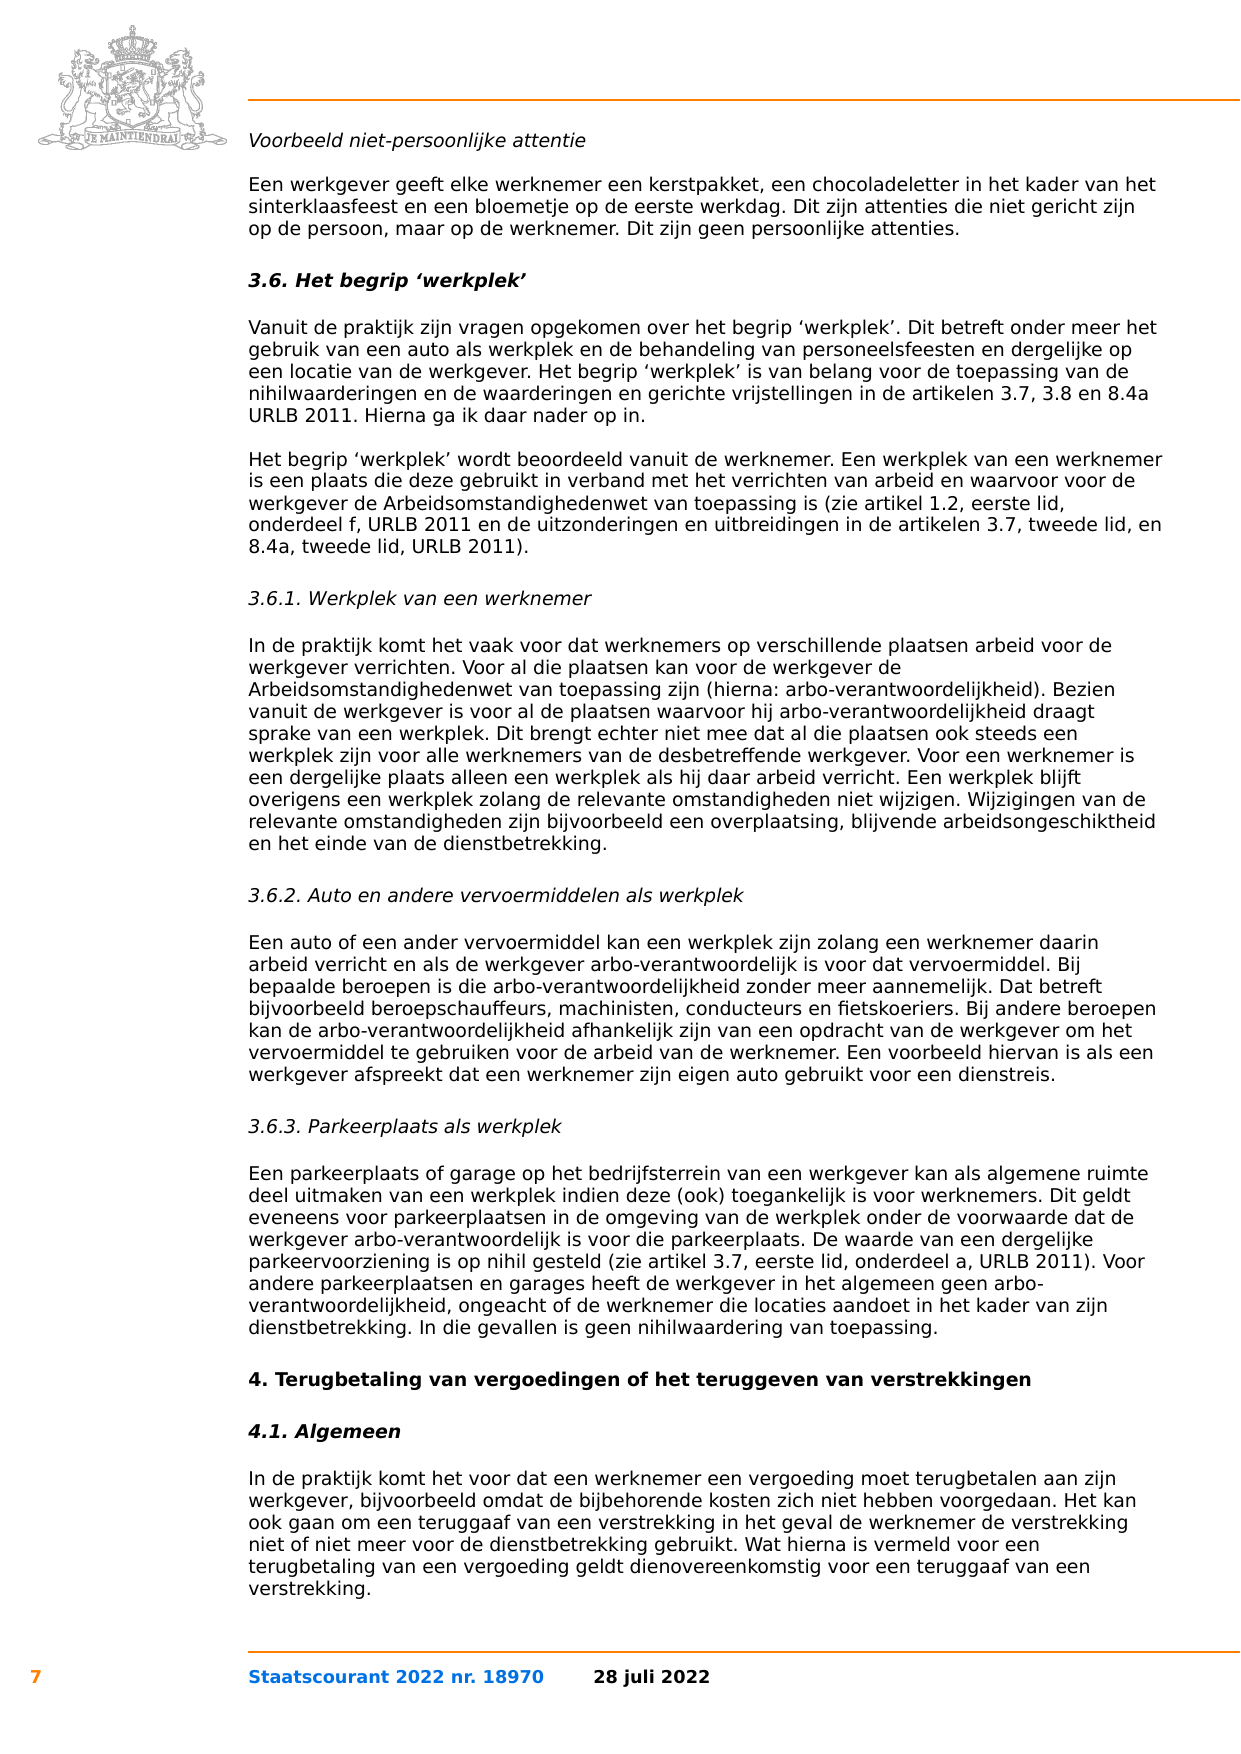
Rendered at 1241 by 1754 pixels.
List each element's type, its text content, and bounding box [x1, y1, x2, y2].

text In de praktijk komt het voor dat een werknemer een vergoeding moet terugbetalen aan zijn werkgever, bijvoorbeeld omdat de bijbehorende kosten zich niet hebben voorgedaan. Het kan ook gaan om een teruggaaf van een verstrekking in het geval de werknemer de verstrekking niet of niet meer voor de dienstbetrekking gebruikt. Wat hierna is vermeld voor een terugbetaling van een vergoeding geldt dienovereenkomstig voor een teruggaaf van een verstrekking. [248, 1468, 1163, 1599]
text Een auto of een ander vervoermiddel kan een werkplek zijn zolang een werknemer daarin arbeid verricht en als de werkgever arbo-verantwoordelijk is voor dat vervoermiddel. Bij bepaalde beroepen is die arbo-verantwoordelijkheid zonder meer aannemelijk. Dat betreft bijvoorbeeld beroepschauffeurs, machinisten, conducteurs en fietskoeriers. Bij andere beroepen kan de arbo-verantwoordelijkheid afhankelijk zijn van een opdracht van de werkgever om het vervoermiddel te gebruiken voor de arbeid van de werknemer. Een voorbeeld hiervan is als een werkgever afspreekt dat een werknemer zijn eigen auto gebruikt voor een dienstreis. [248, 932, 1163, 1086]
subtitle Voorbeeld niet-persoonlijke attentie [248, 130, 1163, 152]
subtitle 3.6.2. Auto en andere vervoermiddelen als werkplek [248, 885, 1163, 907]
subtitle 3.6.1. Werkplek van een werknemer [248, 588, 1163, 610]
subtitle 4.1. Algemeen [248, 1421, 1163, 1443]
text Vanuit de praktijk zijn vragen opgekomen over het begrip ‘werkplek’. Dit betreft onder meer het gebruik van een auto als werkplek en de behandeling van personeelsfeesten en dergelijke op een locatie van de werkgever. Het begrip ‘werkplek’ is van belang voor de toepassing van de nihilwaarderingen en de waarderingen en gerichte vrijstellingen in de artikelen 3.7, 3.8 en 8.4a URLB 2011. Hierna ga ik daar nader op in. [248, 317, 1163, 427]
text Een werkgever geeft elke werknemer een kerstpakket, een chocoladeletter in het kader van het sinterklaasfeest en een bloemetje op de eerste werkdag. Dit zijn attenties die niet gericht zijn op de persoon, maar op de werknemer. Dit zijn geen persoonlijke attenties. [248, 174, 1163, 240]
subtitle 3.6.3. Parkeerplaats als werkplek [248, 1116, 1163, 1138]
subtitle 3.6. Het begrip ‘werkplek’ [248, 270, 1163, 292]
text Een parkeerplaats of garage op het bedrijfsterrein van een werkgever kan als algemene ruimte deel uitmaken van een werkplek indien deze (ook) toegankelijk is voor werknemers. Dit geldt eveneens voor parkeerplaatsen in de omgeving van de werkplek onder de voorwaarde dat de werkgever arbo-verantwoordelijk is voor die parkeerplaats. De waarde van een dergelijke parkeervoorziening is op nihil gesteld (zie artikel 3.7, eerste lid, onderdeel a, URLB 2011). Voor andere parkeerplaatsen en garages heeft de werkgever in het algemeen geen arbo-verantwoordelijkheid, ongeacht of de werknemer die locaties aandoet in het kader van zijn dienstbetrekking. In die gevallen is geen nihilwaardering van toepassing. [248, 1163, 1163, 1339]
subtitle 4. Terugbetaling van vergoedingen of het teruggeven van verstrekkingen [248, 1369, 1163, 1391]
text Het begrip ‘werkplek’ wordt beoordeeld vanuit de werknemer. Een werkplek van een werknemer is een plaats die deze gebruikt in verband met het verrichten van arbeid en waarvoor voor de werkgever de Arbeidsomstandighedenwet van toepassing is (zie artikel 1.2, eerste lid, onderdeel f, URLB 2011 en de uitzonderingen en uitbreidingen in de artikelen 3.7, tweede lid, en 8.4a, tweede lid, URLB 2011). [248, 448, 1163, 558]
text In de praktijk komt het vaak voor dat werknemers op verschillende plaatsen arbeid voor de werkgever verrichten. Voor al die plaatsen kan voor de werkgever de Arbeidsomstandighedenwet van toepassing zijn (hierna: arbo-verantwoordelijkheid). Bezien vanuit de werkgever is voor al de plaatsen waarvoor hij arbo-verantwoordelijkheid draagt sprake van een werkplek. Dit brengt echter niet mee dat al die plaatsen ook steeds een werkplek zijn voor alle werknemers van de desbetreffende werkgever. Voor een werknemer is een dergelijke plaats alleen een werkplek als hij daar arbeid verricht. Een werkplek blijft overigens een werkplek zolang de relevante omstandigheden niet wijzigen. Wijzigingen van de relevante omstandigheden zijn bijvoorbeeld een overplaatsing, blijvende arbeidsongeschiktheid en het einde van de dienstbetrekking. [248, 635, 1163, 855]
picture [38, 25, 227, 150]
